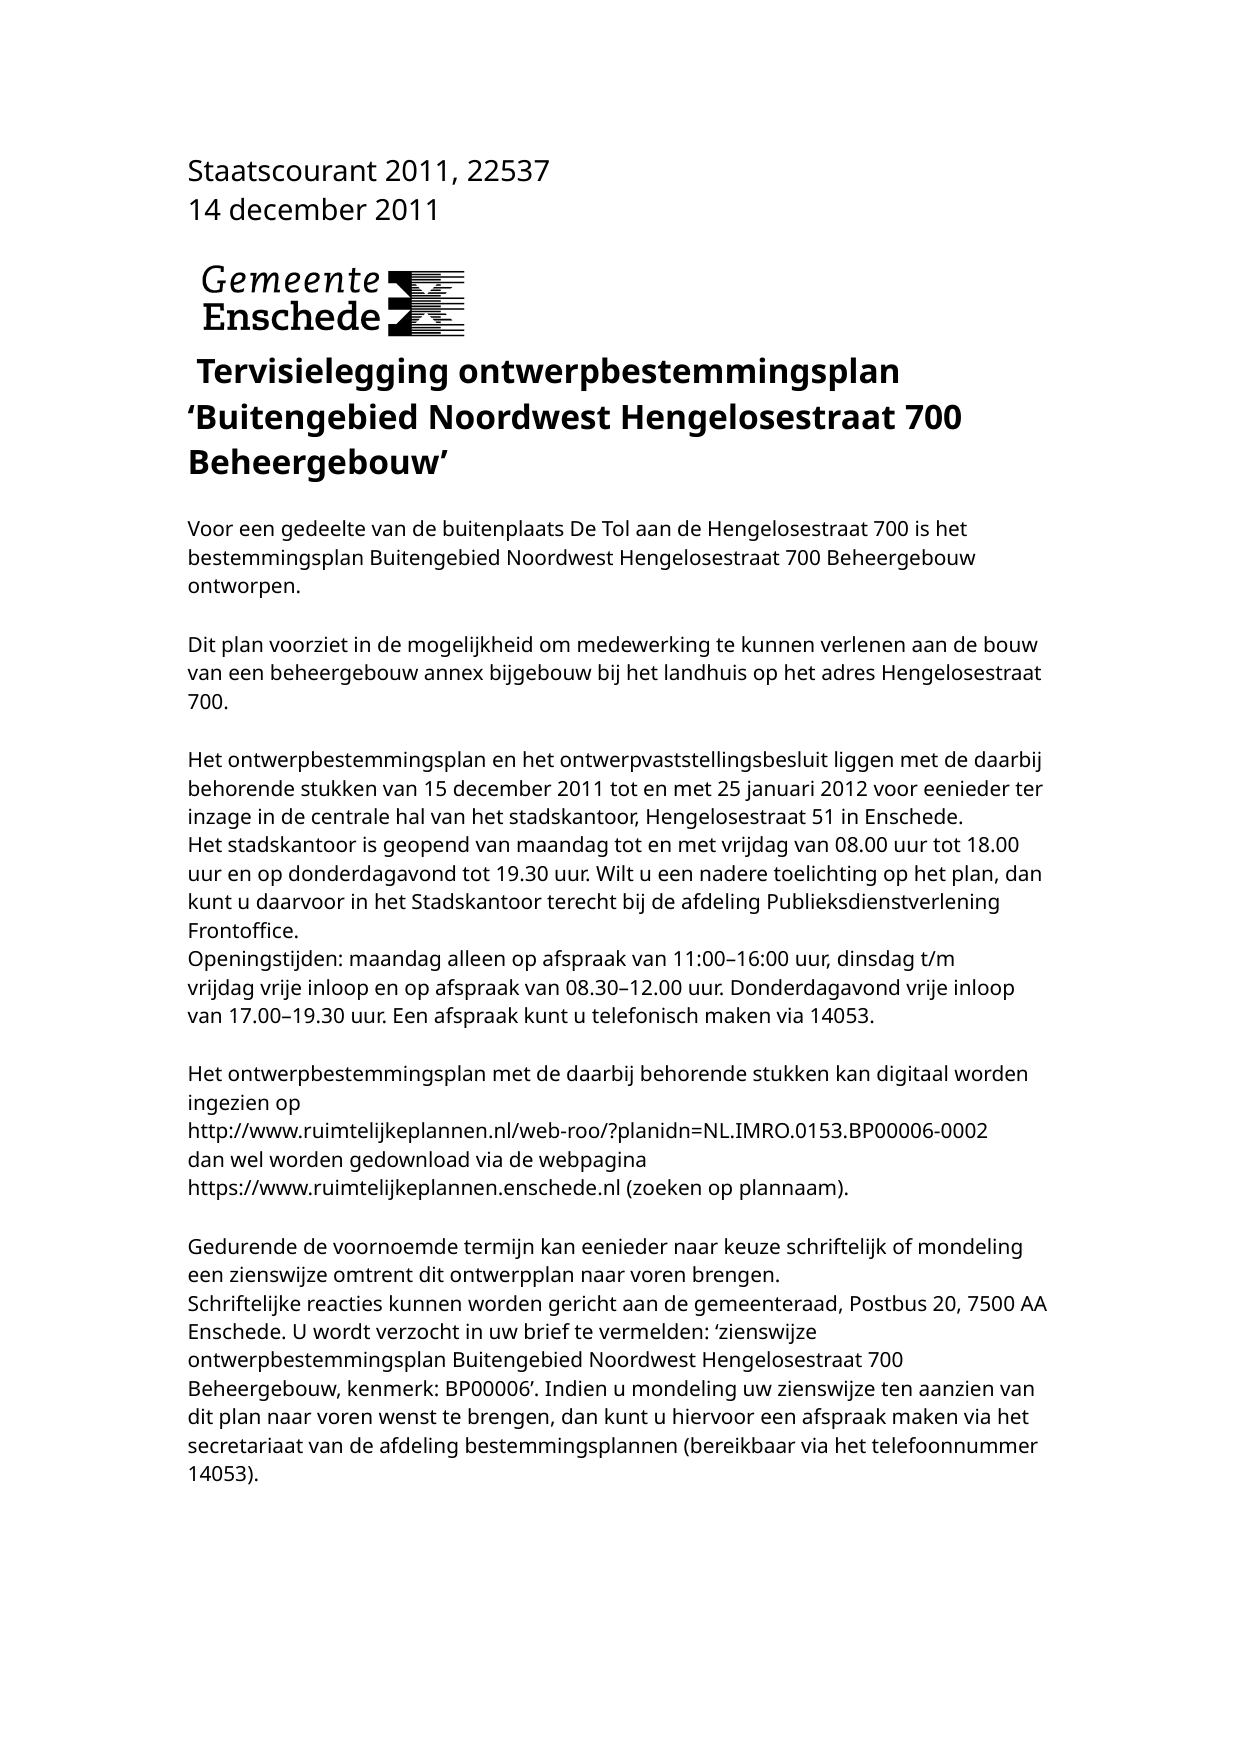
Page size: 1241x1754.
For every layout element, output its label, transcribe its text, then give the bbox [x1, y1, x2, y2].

text dan wel worden gedownload via de webpagina [187, 1145, 1053, 1173]
text http://www.ruimtelijkeplannen.nl/web-roo/?planidn=NL.IMRO.0153.BP00006-0002 [187, 1116, 1053, 1145]
text Staatscourant 2011, 22537 [187, 150, 1053, 190]
text Schriftelijke reacties kunnen worden gericht aan de gemeenteraad, Postbus 20, 7500 AA Enschede. U wordt verzocht in uw brief te vermelden: ‘zienswijze ontwerpbestemmingsplan Buitengebied Noordwest Hengelosestraat 700 Beheergebouw, kenmerk: BP00006’. Indien u mondeling uw zienswijze ten aanzien van dit plan naar voren wenst te brengen, dan kunt u hiervoor een afspraak maken via het secretariaat van de afdeling bestemmingsplannen (bereikbaar via het telefoonnummer 14053). [187, 1289, 1053, 1488]
text Openingstijden: maandag alleen op afspraak van 11:00–16:00 uur, dinsdag t/m vrijdag vrije inloop en op afspraak van 08.30–12.00 uur. Donderdagavond vrije inloop van 17.00–19.30 uur. Een afspraak kunt u telefonisch maken via 14053. [187, 944, 1053, 1029]
text Het ontwerpbestemmingsplan met de daarbij behorende stukken kan digitaal worden ingezien op [187, 1059, 1053, 1116]
picture [187, 258, 484, 348]
text Dit plan voorziet in de mogelijkheid om medewerking te kunnen verlenen aan de bouw van een beheergebouw annex bijgebouw bij het landhuis op het adres Hengelosestraat 700. [187, 630, 1053, 715]
text https://www.ruimtelijkeplannen.enschede.nl (zoeken op plannaam). [187, 1173, 1053, 1202]
text Gedurende de voornoemde termijn kan eenieder naar keuze schriftelijk of mondeling een zienswijze omtrent dit ontwerpplan naar voren brengen. [187, 1232, 1053, 1289]
subtitle Tervisielegging ontwerpbestemmingsplan ‘Buitengebied Noordwest Hengelosestraat 700 Beheergebouw’ [187, 271, 1053, 484]
text Het stadskantoor is geopend van maandag tot en met vrijdag van 08.00 uur tot 18.00 uur en op donderdagavond tot 19.30 uur. Wilt u een nadere toelichting op het plan, dan kunt u daarvoor in het Stadskantoor terecht bij de afdeling Publieksdienstverlening Frontoffice. [187, 831, 1053, 944]
text 14 december 2011 [187, 190, 1053, 229]
text Voor een gedeelte van de buitenplaats De Tol aan de Hengelosestraat 700 is het bestemmingsplan Buitengebied Noordwest Hengelosestraat 700 Beheergebouw ontworpen. [187, 514, 1053, 600]
text Het ontwerpbestemmingsplan en het ontwerpvaststellingsbesluit liggen met de daarbij behorende stukken van 15 december 2011 tot en met 25 januari 2012 voor eenieder ter inzage in de centrale hal van het stadskantoor, Hengelosestraat 51 in Enschede. [187, 745, 1053, 831]
